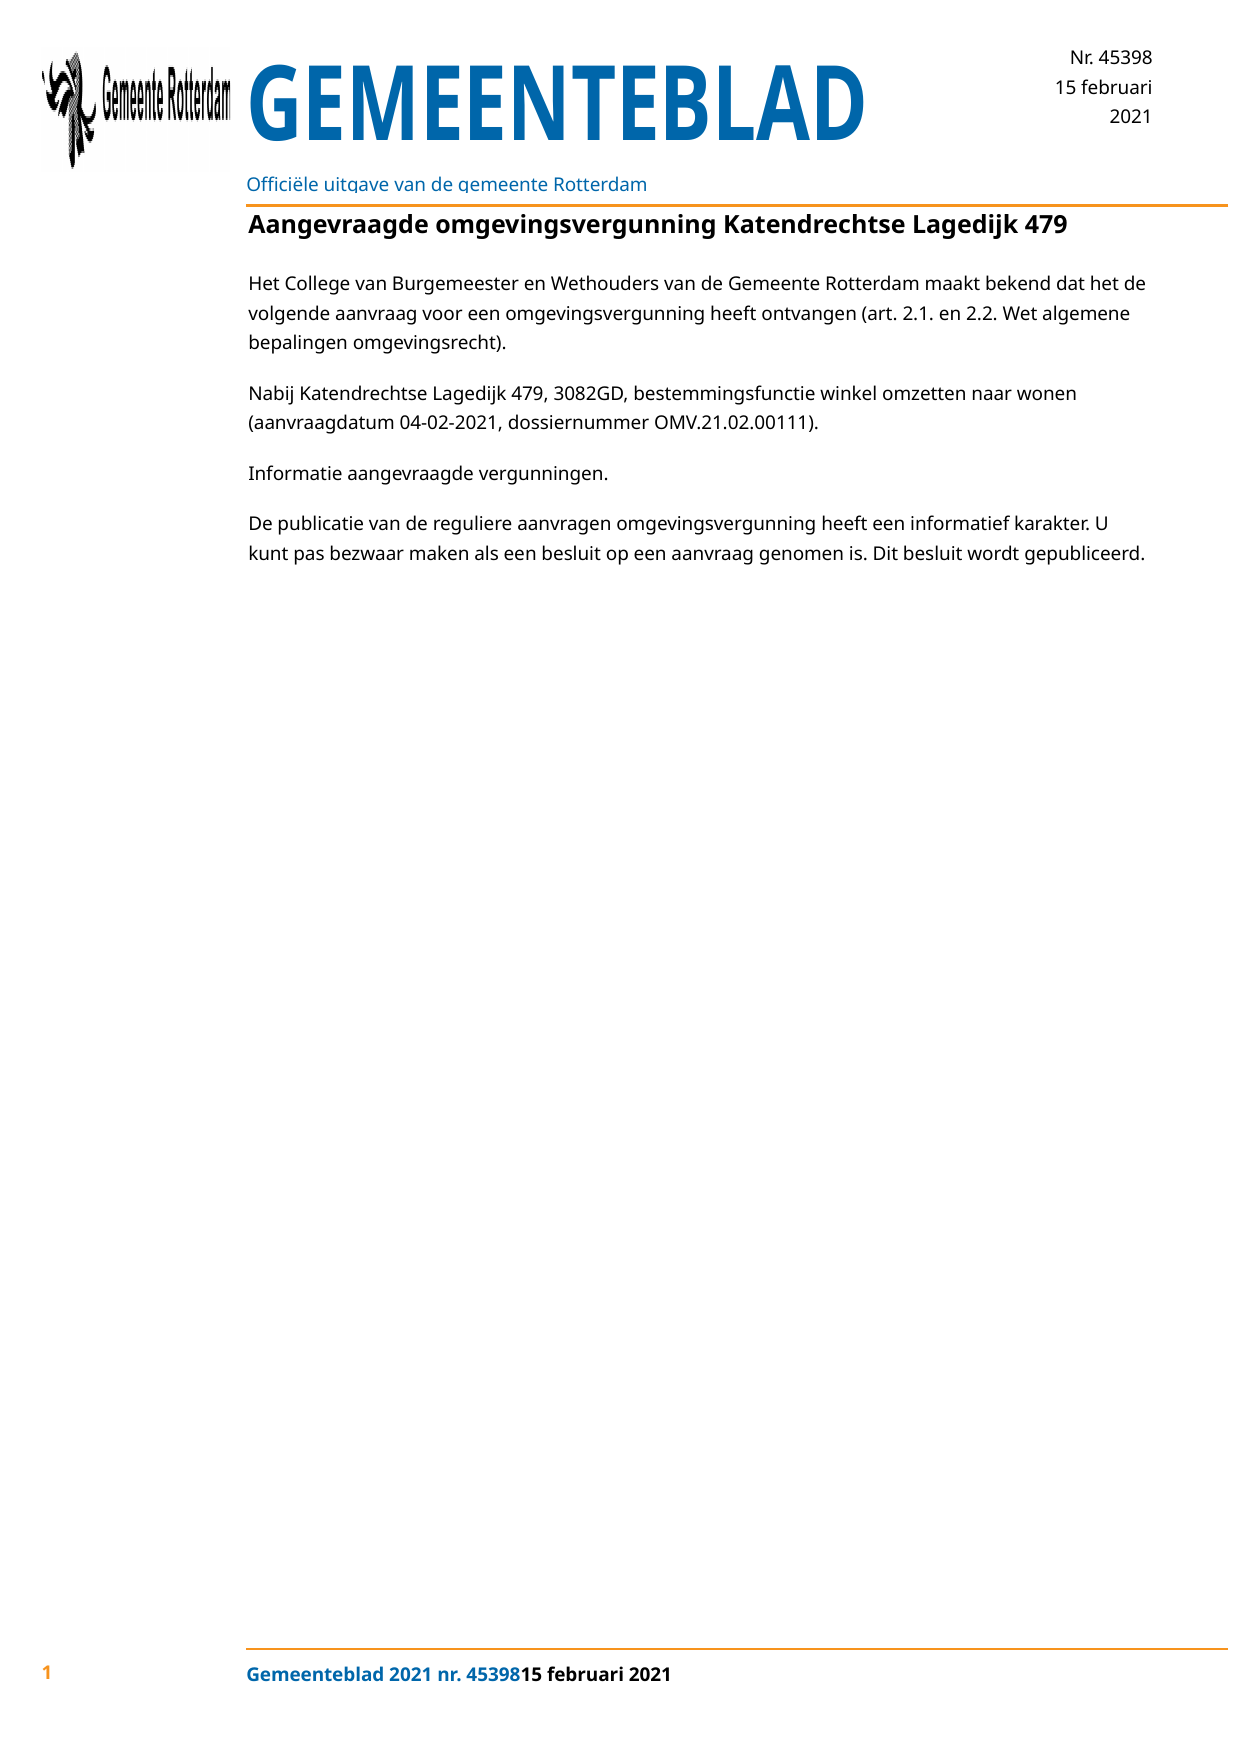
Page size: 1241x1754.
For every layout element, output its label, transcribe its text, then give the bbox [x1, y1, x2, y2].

text Aangevraagde omgevingsvergunning Katendrechtse Lagedijk 479 [248, 207, 1152, 241]
text Nabij Katendrechtse Lagedijk 479, 3082GD, bestemmingsfunctie winkel omzetten naar wonen (aanvraagdatum 04-02-2021, dossiernummer OMV.21.02.00111). [248, 380, 1152, 435]
text Het College van Burgemeester en Wethouders van de Gemeente Rotterdam maakt bekend dat het de volgende aanvraag voor een omgevingsvergunning heeft ontvangen (art. 2.1. en 2.2. Wet algemene bepalingen omgevingsrecht). [248, 270, 1152, 355]
text De publicatie van de reguliere aanvragen omgevingsvergunning heeft een informatief karakter. U kunt pas bezwaar maken als een besluit op een aanvraag genomen is. Dit besluit wordt gepubliceerd. [248, 510, 1152, 566]
text Informatie aangevraagde vergunningen. [248, 460, 1152, 486]
picture [41, 47, 231, 172]
